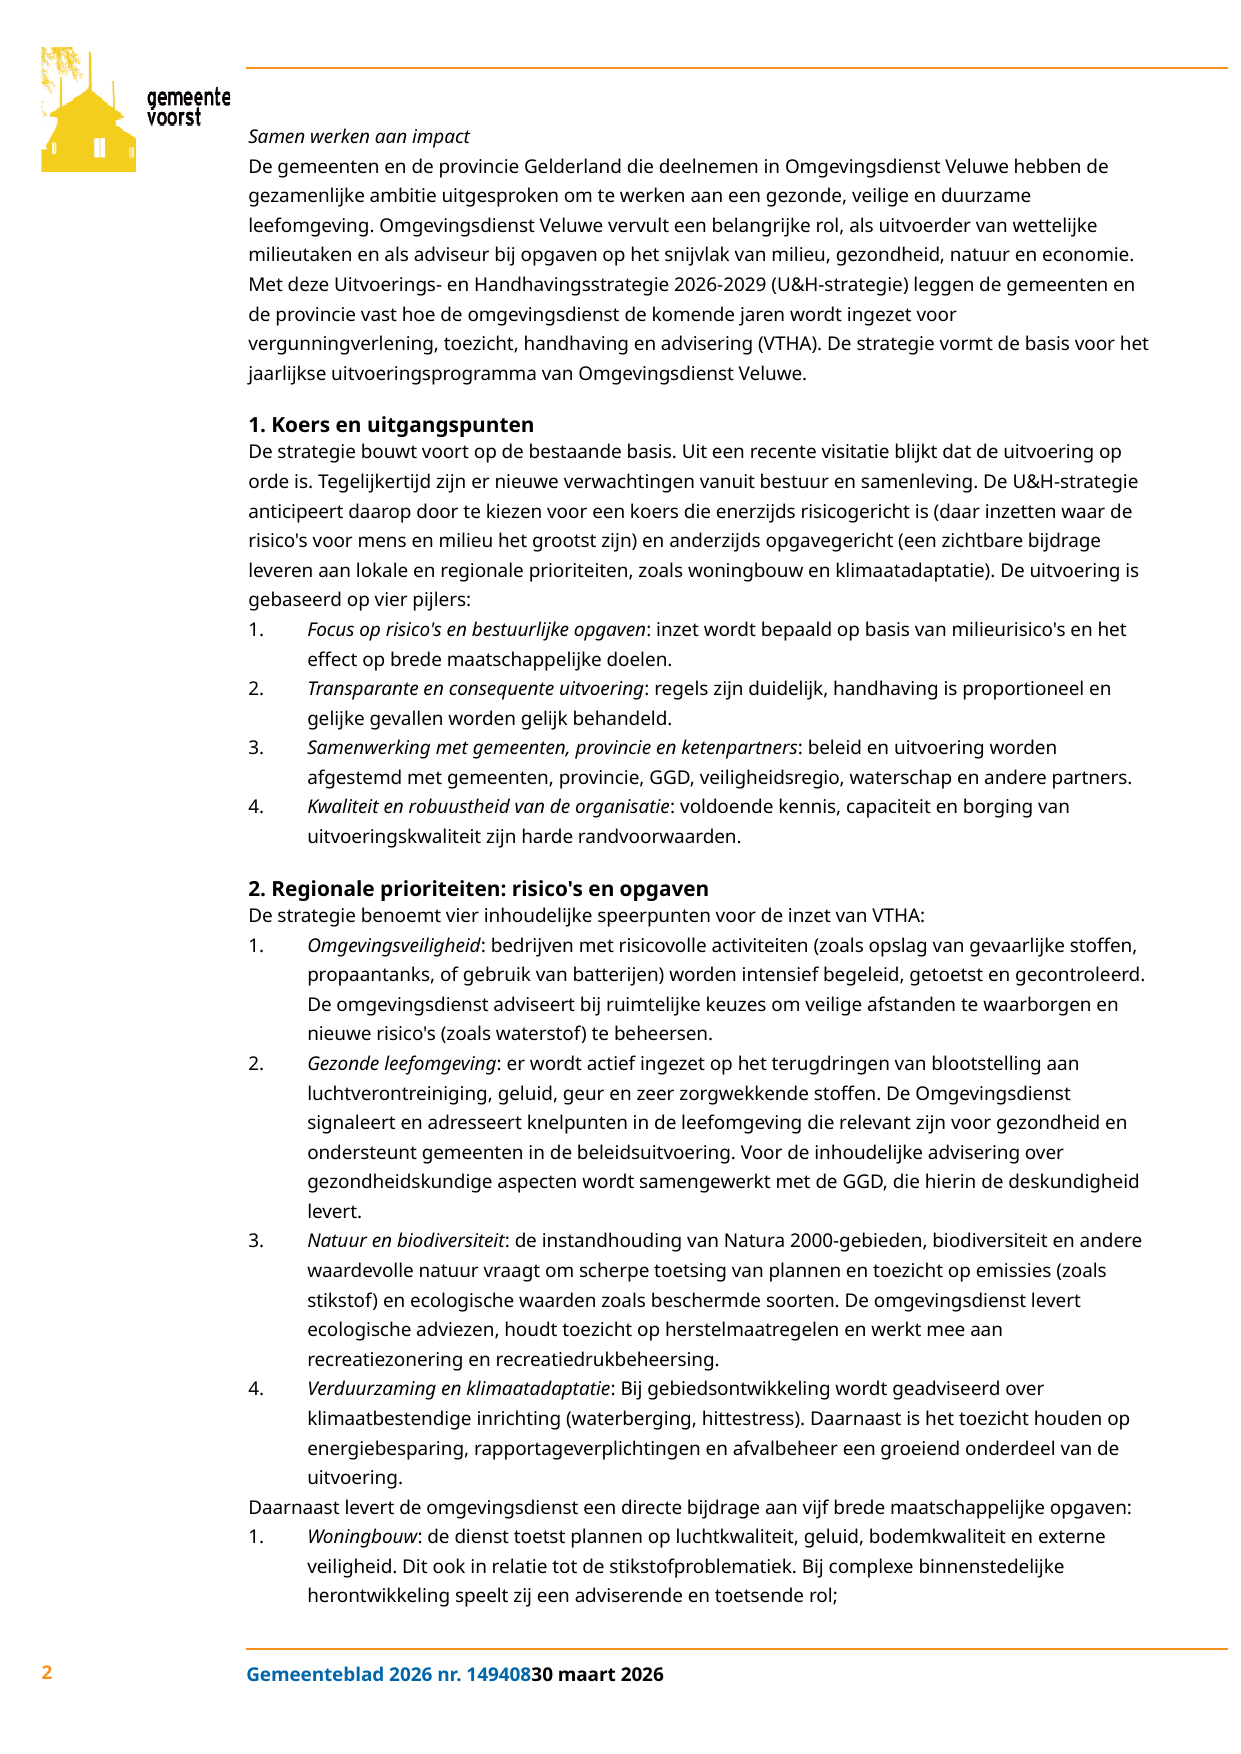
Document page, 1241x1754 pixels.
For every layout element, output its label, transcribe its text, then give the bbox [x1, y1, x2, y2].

list Gezonde leefomgeving: er wordt actief ingezet op het terugdringen van blootstelling aan luchtverontreiniging, geluid, geur en zeer zorgwekkende stoffen. De Omgevingsdienst signaleert en adresseert knelpunten in de leefomgeving die relevant zijn voor gezondheid en ondersteunt gemeenten in de beleidsuitvoering. Voor de inhoudelijke advisering over gezondheidskundige aspecten wordt samengewerkt met de GGD, die hierin de deskundigheid levert. [248, 1050, 1152, 1224]
list Verduurzaming en klimaatadaptatie: Bij gebiedsontwikkeling wordt geadviseerd over klimaatbestendige inrichting (waterberging, hittestress). Daarnaast is het toezicht houden op energiebesparing, rapportageverplichtingen en afvalbeheer een groeiend onderdeel van de uitvoering. [248, 1376, 1152, 1490]
text Samen werken aan impact [248, 123, 1152, 149]
text De strategie bouwt voort op de bestaande basis. Uit een recente visitatie blijkt dat de uitvoering op orde is. Tegelijkertijd zijn er nieuwe verwachtingen vanuit bestuur en samenleving. De U&H-strategie anticipeert daarop door te kiezen voor een koers die enerzijds risicogericht is (daar inzetten waar de risico's voor mens en milieu het grootst zijn) en anderzijds opgavegericht (een zichtbare bijdrage leveren aan lokale en regionale prioriteiten, zoals woningbouw en klimaatadaptatie). De uitvoering is gebaseerd op vier pijlers: [248, 439, 1152, 612]
list Kwaliteit en robuustheid van de organisatie: voldoende kennis, capaciteit en borging van uitvoeringskwaliteit zijn harde randvoorwaarden. [248, 794, 1152, 849]
text Daarnaast levert de omgevingsdienst een directe bijdrage aan vijf brede maatschappelijke opgaven: [248, 1494, 1152, 1519]
picture [41, 47, 231, 172]
list Transparante en consequente uitvoering: regels zijn duidelijk, handhaving is proportioneel en gelijke gevallen worden gelijk behandeld. [248, 675, 1152, 731]
list Omgevingsveiligheid: bedrijven met risicovolle activiteiten (zoals opslag van gevaarlijke stoffen, propaantanks, of gebruik van batterijen) worden intensief begeleid, getoetst en gecontroleerd. De omgevingsdienst adviseert bij ruimtelijke keuzes om veilige afstanden te waarborgen en nieuwe risico's (zoals waterstof) te beheersen. [248, 932, 1152, 1046]
text 2. Regionale prioriteiten: risico's en opgaven [248, 874, 1152, 902]
text De gemeenten en de provincie Gelderland die deelnemen in Omgevingsdienst Veluwe hebben de gezamenlijke ambitie uitgesproken om te werken aan een gezonde, veilige en duurzame leefomgeving. Omgevingsdienst Veluwe vervult een belangrijke rol, als uitvoerder van wettelijke milieutaken en als adviseur bij opgaven op het snijvlak van milieu, gezondheid, natuur en economie. Met deze Uitvoerings- en Handhavingsstrategie 2026-2029 (U&H-strategie) leggen de gemeenten en de provincie vast hoe de omgevingsdienst de komende jaren wordt ingezet voor vergunningverlening, toezicht, handhaving en advisering (VTHA). De strategie vormt de basis voor het jaarlijkse uitvoeringsprogramma van Omgevingsdienst Veluwe. [248, 153, 1152, 386]
list Samenwerking met gemeenten, provincie en ketenpartners: beleid en uitvoering worden afgestemd met gemeenten, provincie, GGD, veiligheidsregio, waterschap en andere partners. [248, 734, 1152, 790]
list Woningbouw: de dienst toetst plannen op luchtkwaliteit, geluid, bodemkwaliteit en externe veiligheid. Dit ook in relatie tot de stikstofproblematiek. Bij complexe binnenstedelijke herontwikkeling speelt zij een adviserende en toetsende rol; [248, 1523, 1152, 1608]
text De strategie benoemt vier inhoudelijke speerpunten voor de inzet van VTHA: [248, 902, 1152, 928]
list Focus op risico's en bestuurlijke opgaven: inzet wordt bepaald op basis van milieurisico's en het effect op brede maatschappelijke doelen. [248, 616, 1152, 672]
list Natuur en biodiversiteit: de instandhouding van Natura 2000-gebieden, biodiversiteit en andere waardevolle natuur vraagt om scherpe toetsing van plannen en toezicht op emissies (zoals stikstof) en ecologische waarden zoals beschermde soorten. De omgevingsdienst levert ecologische adviezen, houdt toezicht op herstelmaatregelen en werkt mee aan recreatiezonering en recreatiedrukbeheersing. [248, 1228, 1152, 1372]
text 1. Koers en uitgangspunten [248, 410, 1152, 439]
